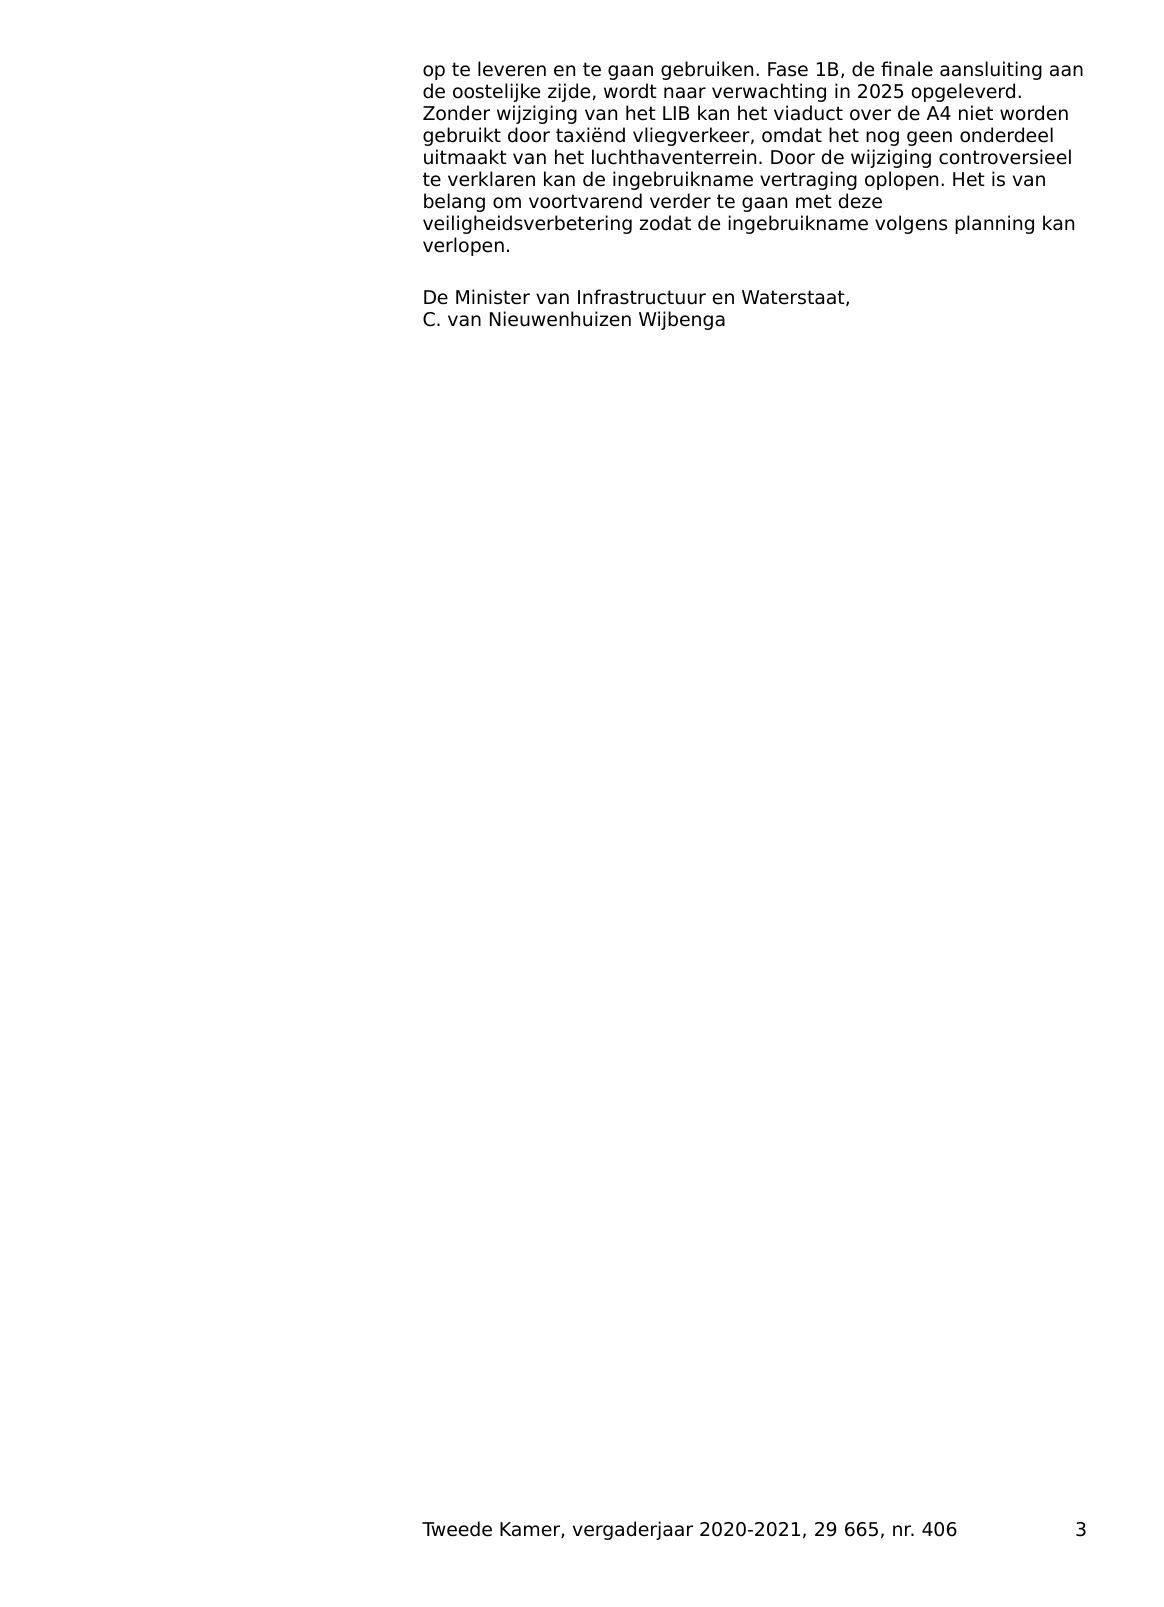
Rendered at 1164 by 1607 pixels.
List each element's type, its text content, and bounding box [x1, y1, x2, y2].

text op te leveren en te gaan gebruiken. Fase 1B, de finale aansluiting aan de oostelijke zijde, wordt naar verwachting in 2025 opgeleverd. Zonder wijziging van het LIB kan het viaduct over de A4 niet worden gebruikt door taxiënd vliegverkeer, omdat het nog geen onderdeel uitmaakt van het luchthaventerrein. Door de wijziging controversieel te verklaren kan de ingebruikname vertraging oplopen. Het is van belang om voortvarend verder te gaan met deze veiligheidsverbetering zodat de ingebruikname volgens planning kan verlopen. [422, 59, 1087, 257]
text De Minister van Infrastructuur en Waterstaat, C. van Nieuwenhuizen Wijbenga [422, 287, 1087, 331]
